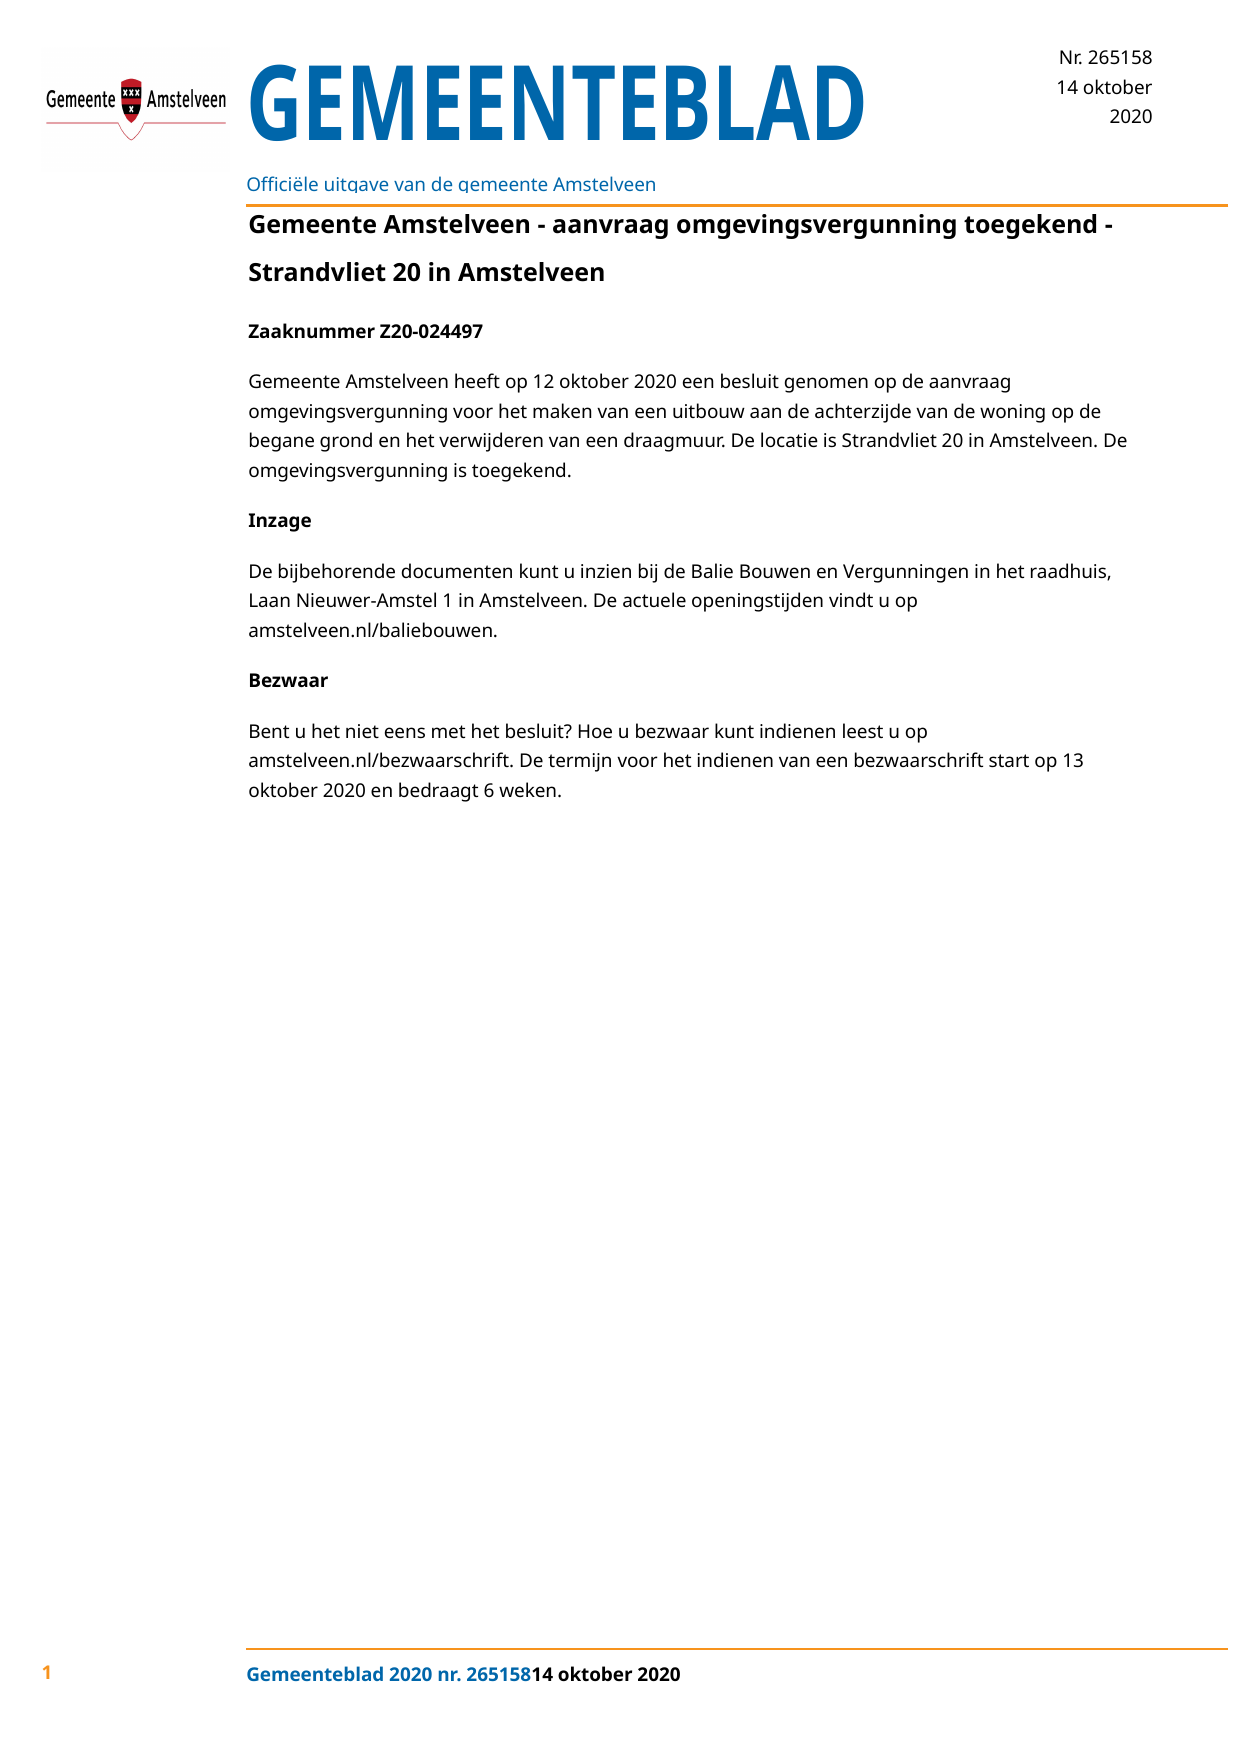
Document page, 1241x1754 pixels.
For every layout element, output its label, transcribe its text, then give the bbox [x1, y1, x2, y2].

text Bent u het niet eens met het besluit? Hoe u bezwaar kunt indienen leest u op amstelveen.nl/bezwaarschrift. De termijn voor het indienen van een bezwaarschrift start op 13 oktober 2020 en bedraagt 6 weken. [248, 718, 1152, 803]
text Bezwaar [248, 667, 1152, 693]
text Gemeente Amstelveen heeft op 12 oktober 2020 een besluit genomen op de aanvraag omgevingsvergunning voor het maken van een uitbouw aan de achterzijde van de woning op de begane grond en het verwijderen van een draagmuur. De locatie is Strandvliet 20 in Amstelveen. De omgevingsvergunning is toegekend. [248, 368, 1152, 483]
text Inzage [248, 507, 1152, 533]
text Zaaknummer Z20-024497 [248, 318, 1152, 344]
text Gemeente Amstelveen - aanvraag omgevingsvergunning toegekend - Strandvliet 20 in Amstelveen [248, 207, 1152, 288]
picture [41, 47, 231, 172]
text De bijbehorende documenten kunt u inzien bij de Balie Bouwen en Vergunningen in het raadhuis, Laan Nieuwer-Amstel 1 in Amstelveen. De actuele openingstijden vindt u op amstelveen.nl/baliebouwen. [248, 558, 1152, 643]
